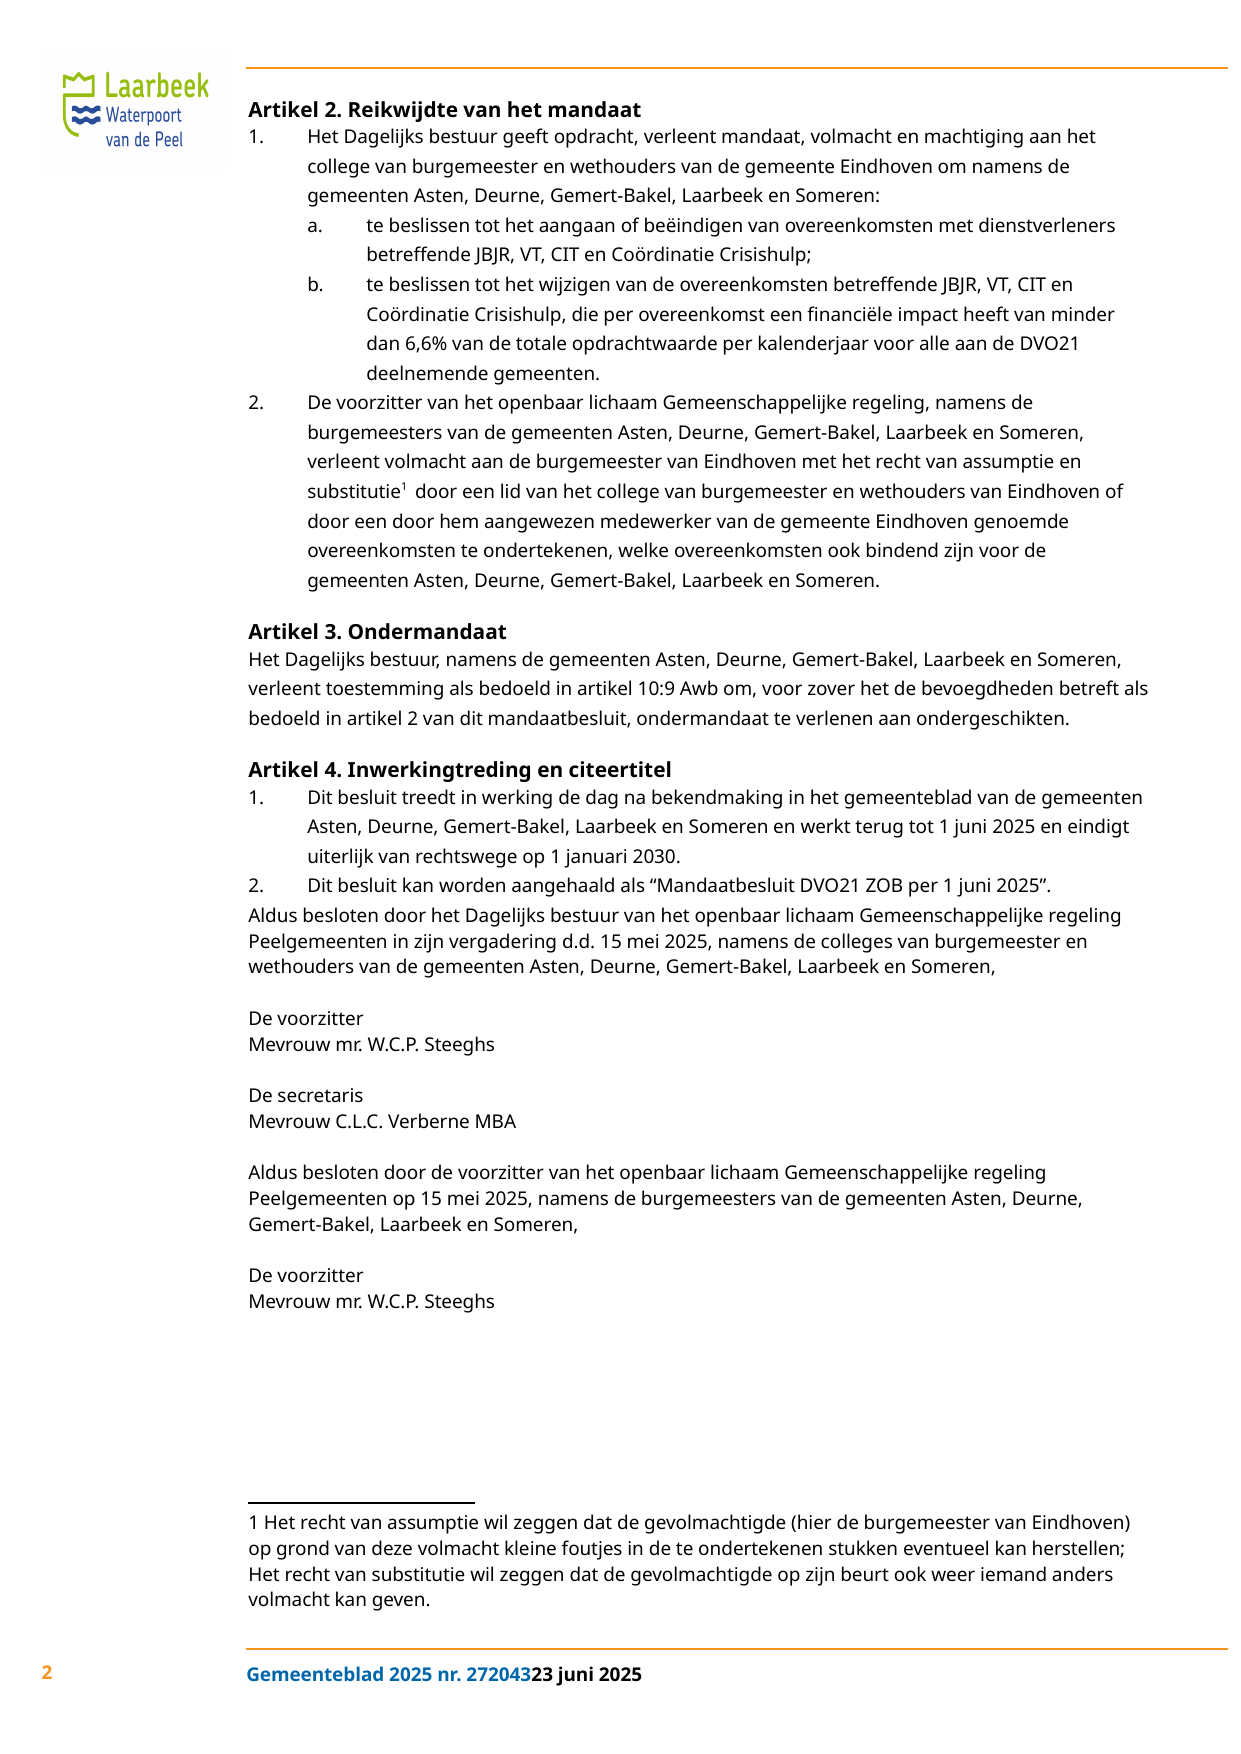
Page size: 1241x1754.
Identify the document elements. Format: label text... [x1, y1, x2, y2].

picture [41, 47, 231, 172]
list Het Dagelijks bestuur geeft opdracht, verleent mandaat, volmacht en machtiging aan het college van burgemeester en wethouders van de gemeente Eindhoven om namens de gemeenten Asten, Deurne, Gemert-Bakel, Laarbeek en Someren: [248, 123, 1152, 208]
text Het Dagelijks bestuur, namens de gemeenten Asten, Deurne, Gemert-Bakel, Laarbeek en Someren, verleent toestemming als bedoeld in artikel 10:9 Awb om, voor zover het de bevoegdheden betreft als bedoeld in artikel 2 van dit mandaatbesluit, ondermandaat te verlenen aan ondergeschikten. [248, 646, 1152, 731]
text Artikel 3. Ondermandaat [248, 617, 1152, 646]
text De voorzitter [248, 1005, 1152, 1031]
text Mevrouw mr. W.C.P. Steeghs [248, 1031, 1152, 1057]
text Aldus besloten door het Dagelijks bestuur van het openbaar lichaam Gemeenschappelijke regeling Peelgemeenten in zijn vergadering d.d. 15 mei 2025, namens de colleges van burgemeester en wethouders van de gemeenten Asten, Deurne, Gemert-Bakel, Laarbeek en Someren, [248, 902, 1152, 979]
text Mevrouw mr. W.C.P. Steeghs [248, 1288, 1152, 1314]
list Dit besluit treedt in werking de dag na bekendmaking in het gemeenteblad van de gemeenten Asten, Deurne, Gemert-Bakel, Laarbeek en Someren en werkt terug tot 1 juni 2025 en eindigt uiterlijk van rechtswege op 1 januari 2030. [248, 784, 1152, 869]
list te beslissen tot het wijzigen van de overeenkomsten betreffende JBJR, VT, CIT en Coördinatie Crisishulp, die per overeenkomst een financiële impact heeft van minder dan 6,6% van de totale opdrachtwaarde per kalenderjaar voor alle aan de DVO21 deelnemende gemeenten. [307, 271, 1152, 386]
list Het recht van assumptie wil zeggen dat de gevolmachtigde (hier de burgemeester van Eindhoven) op grond van deze volmacht kleine foutjes in de te ondertekenen stukken eventueel kan herstellen; Het recht van substitutie wil zeggen dat de gevolmachtigde op zijn beurt ook weer iemand anders volmacht kan geven. [248, 1509, 1152, 1612]
text Artikel 2. Reikwijdte van het mandaat [248, 95, 1152, 123]
text De voorzitter [248, 1262, 1152, 1288]
list De voorzitter van het openbaar lichaam Gemeenschappelijke regeling, namens de burgemeesters van de gemeenten Asten, Deurne, Gemert-Bakel, Laarbeek en Someren, verleent volmacht aan de burgemeester van Eindhoven met het recht van assumptie en substitutie door een lid van het college van burgemeester en wethouders van Eindhoven of door een door hem aangewezen medewerker van de gemeente Eindhoven genoemde overeenkomsten te ondertekenen, welke overeenkomsten ook bindend zijn voor de gemeenten Asten, Deurne, Gemert-Bakel, Laarbeek en Someren. [248, 389, 1152, 593]
text De secretaris [248, 1082, 1152, 1108]
text Aldus besloten door de voorzitter van het openbaar lichaam Gemeenschappelijke regeling Peelgemeenten op 15 mei 2025, namens de burgemeesters van de gemeenten Asten, Deurne, Gemert-Bakel, Laarbeek en Someren, [248, 1159, 1152, 1237]
list Dit besluit kan worden aangehaald als “Mandaatbesluit DVO21 ZOB per 1 juni 2025”. [248, 873, 1152, 898]
text Artikel 4. Inwerkingtreding en citeertitel [248, 755, 1152, 784]
text Mevrouw C.L.C. Verberne MBA [248, 1108, 1152, 1134]
list te beslissen tot het aangaan of beëindigen van overeenkomsten met dienstverleners betreffende JBJR, VT, CIT en Coördinatie Crisishulp; [307, 212, 1152, 267]
